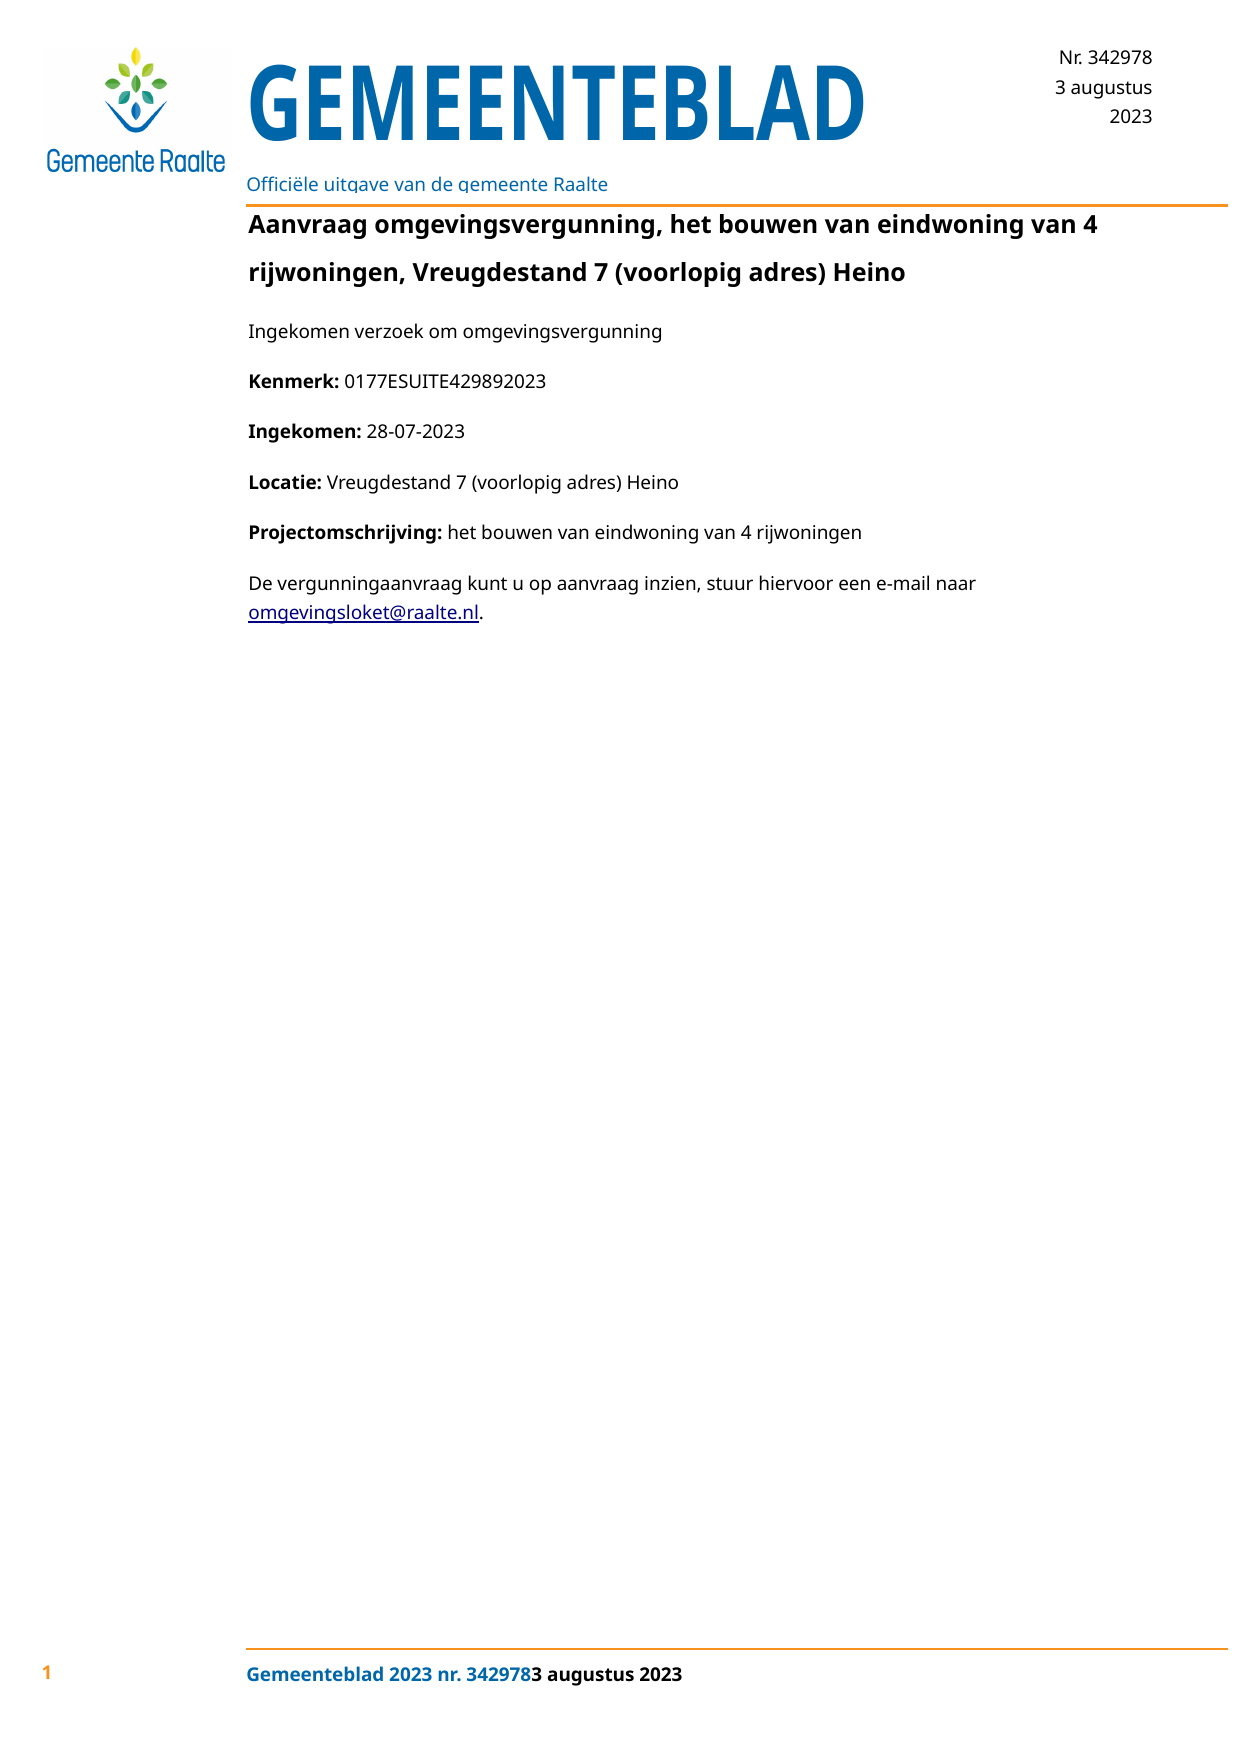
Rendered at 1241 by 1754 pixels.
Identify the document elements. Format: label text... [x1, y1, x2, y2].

text Locatie: Vreugdestand 7 (voorlopig adres) Heino [248, 469, 1152, 495]
text Kenmerk: 0177ESUITE429892023 [248, 368, 1152, 394]
text De vergunningaanvraag kunt u op aanvraag inzien, stuur hiervoor een e-mail naar omgevingsloket@raalte.nl. [248, 570, 1152, 625]
text Ingekomen verzoek om omgevingsvergunning [248, 318, 1152, 344]
text Aanvraag omgevingsvergunning, het bouwen van eindwoning van 4 rijwoningen, Vreugdestand 7 (voorlopig adres) Heino [248, 207, 1152, 288]
picture [41, 47, 231, 172]
text Projectomschrijving: het bouwen van eindwoning van 4 rijwoningen [248, 519, 1152, 545]
text Ingekomen: 28-07-2023 [248, 419, 1152, 444]
